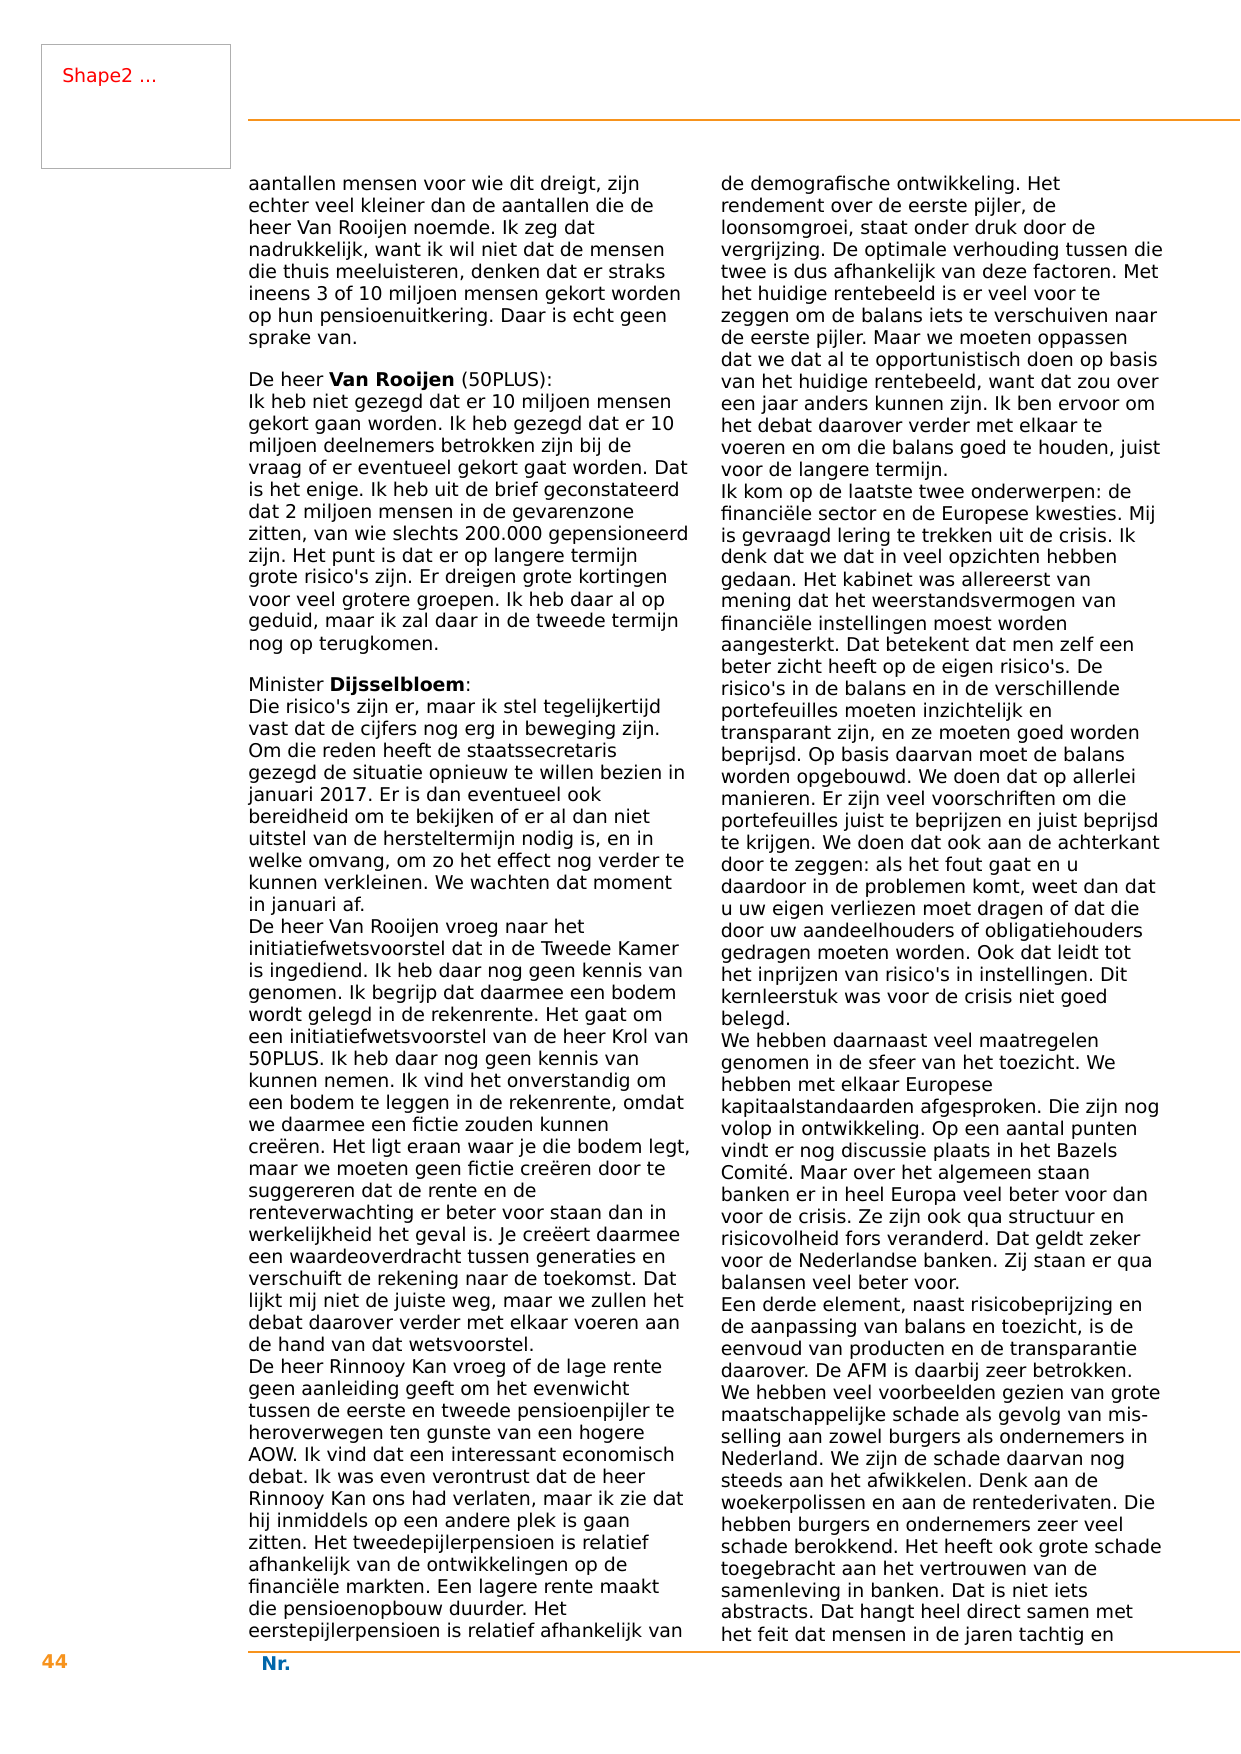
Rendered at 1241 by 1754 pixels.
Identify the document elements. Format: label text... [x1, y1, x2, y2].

text Minister Dijsselbloem: [248, 674, 691, 696]
text De heer Rinnooy Kan vroeg of de lage rente geen aanleiding geeft om het evenwicht tussen de eerste en tweede pensioenpijler te heroverwegen ten gunste van een hogere AOW. Ik vind dat een interessant economisch debat. Ik was even verontrust dat de heer Rinnooy Kan ons had verlaten, maar ik zie dat hij inmiddels op een andere plek is gaan zitten. Het tweedepijlerpensioen is relatief afhankelijk van de ontwikkelingen op de financiële markten. Een lagere rente maakt die pensioenopbouw duurder. Het eerstepijlerpensioen is relatief afhankelijk van [248, 1356, 691, 1641]
text aantallen mensen voor wie dit dreigt, zijn echter veel kleiner dan de aantallen die de heer Van Rooijen noemde. Ik zeg dat nadrukkelijk, want ik wil niet dat de mensen die thuis meeluisteren, denken dat er straks ineens 3 of 10 miljoen mensen gekort worden op hun pensioenuitkering. Daar is echt geen sprake van. [248, 173, 691, 349]
text De heer Van Rooijen (50PLUS): [248, 369, 691, 391]
text Een derde element, naast risicobeprijzing en de aanpassing van balans en toezicht, is de eenvoud van producten en de transparantie daarover. De AFM is daarbij zeer betrokken. We hebben veel voorbeelden gezien van grote maatschappelijke schade als gevolg van mis-selling aan zowel burgers als ondernemers in Nederland. We zijn de schade daarvan nog steeds aan het afwikkelen. Denk aan de woekerpolissen en aan de rentederivaten. Die hebben burgers en ondernemers zeer veel schade berokkend. Het heeft ook grote schade toegebracht aan het vertrouwen van de samenleving in banken. Dat is niet iets abstracts. Dat hangt heel direct samen met het feit dat mensen in de jaren tachtig en [721, 1294, 1163, 1645]
text de demografische ontwikkeling. Het rendement over de eerste pijler, de loonsomgroei, staat onder druk door de vergrijzing. De optimale verhouding tussen die twee is dus afhankelijk van deze factoren. Met het huidige rentebeeld is er veel voor te zeggen om de balans iets te verschuiven naar de eerste pijler. Maar we moeten oppassen dat we dat al te opportunistisch doen op basis van het huidige rentebeeld, want dat zou over een jaar anders kunnen zijn. Ik ben ervoor om het debat daarover verder met elkaar te voeren en om die balans goed te houden, juist voor de langere termijn. [721, 173, 1163, 481]
text Ik heb niet gezegd dat er 10 miljoen mensen gekort gaan worden. Ik heb gezegd dat er 10 miljoen deelnemers betrokken zijn bij de vraag of er eventueel gekort gaat worden. Dat is het enige. Ik heb uit de brief geconstateerd dat 2 miljoen mensen in de gevarenzone zitten, van wie slechts 200.000 gepensioneerd zijn. Het punt is dat er op langere termijn grote risico's zijn. Er dreigen grote kortingen voor veel grotere groepen. Ik heb daar al op geduid, maar ik zal daar in de tweede termijn nog op terugkomen. [248, 391, 691, 654]
text We hebben daarnaast veel maatregelen genomen in de sfeer van het toezicht. We hebben met elkaar Europese kapitaalstandaarden afgesproken. Die zijn nog volop in ontwikkeling. Op een aantal punten vindt er nog discussie plaats in het Bazels Comité. Maar over het algemeen staan banken er in heel Europa veel beter voor dan voor de crisis. Ze zijn ook qua structuur en risicovolheid fors veranderd. Dat geldt zeker voor de Nederlandse banken. Zij staan er qua balansen veel beter voor. [721, 1030, 1163, 1294]
text Ik kom op de laatste twee onderwerpen: de financiële sector en de Europese kwesties. Mij is gevraagd lering te trekken uit de crisis. Ik denk dat we dat in veel opzichten hebben gedaan. Het kabinet was allereerst van mening dat het weerstandsvermogen van financiële instellingen moest worden aangesterkt. Dat betekent dat men zelf een beter zicht heeft op de eigen risico's. De risico's in de balans en in de verschillende portefeuilles moeten inzichtelijk en transparant zijn, en ze moeten goed worden beprijsd. Op basis daarvan moet de balans worden opgebouwd. We doen dat op allerlei manieren. Er zijn veel voorschriften om die portefeuilles juist te beprijzen en juist beprijsd te krijgen. We doen dat ook aan de achterkant door te zeggen: als het fout gaat en u daardoor in de problemen komt, weet dan dat u uw eigen verliezen moet dragen of dat die door uw aandeelhouders of obligatiehouders gedragen moeten worden. Ook dat leidt tot het inprijzen van risico's in instellingen. Dit kernleerstuk was voor de crisis niet goed belegd. [721, 481, 1163, 1030]
text De heer Van Rooijen vroeg naar het initiatiefwetsvoorstel dat in de Tweede Kamer is ingediend. Ik heb daar nog geen kennis van genomen. Ik begrijp dat daarmee een bodem wordt gelegd in de rekenrente. Het gaat om een initiatiefwetsvoorstel van de heer Krol van 50PLUS. Ik heb daar nog geen kennis van kunnen nemen. Ik vind het onverstandig om een bodem te leggen in de rekenrente, omdat we daarmee een fictie zouden kunnen creëren. Het ligt eraan waar je die bodem legt, maar we moeten geen fictie creëren door te suggereren dat de rente en de renteverwachting er beter voor staan dan in werkelijkheid het geval is. Je creëert daarmee een waardeoverdracht tussen generaties en verschuift de rekening naar de toekomst. Dat lijkt mij niet de juiste weg, maar we zullen het debat daarover verder met elkaar voeren aan de hand van dat wetsvoorstel. [248, 916, 691, 1356]
text Die risico's zijn er, maar ik stel tegelijkertijd vast dat de cijfers nog erg in beweging zijn. Om die reden heeft de staatssecretaris gezegd de situatie opnieuw te willen bezien in januari 2017. Er is dan eventueel ook bereidheid om te bekijken of er al dan niet uitstel van de hersteltermijn nodig is, en in welke omvang, om zo het effect nog verder te kunnen verkleinen. We wachten dat moment in januari af. [248, 696, 691, 916]
